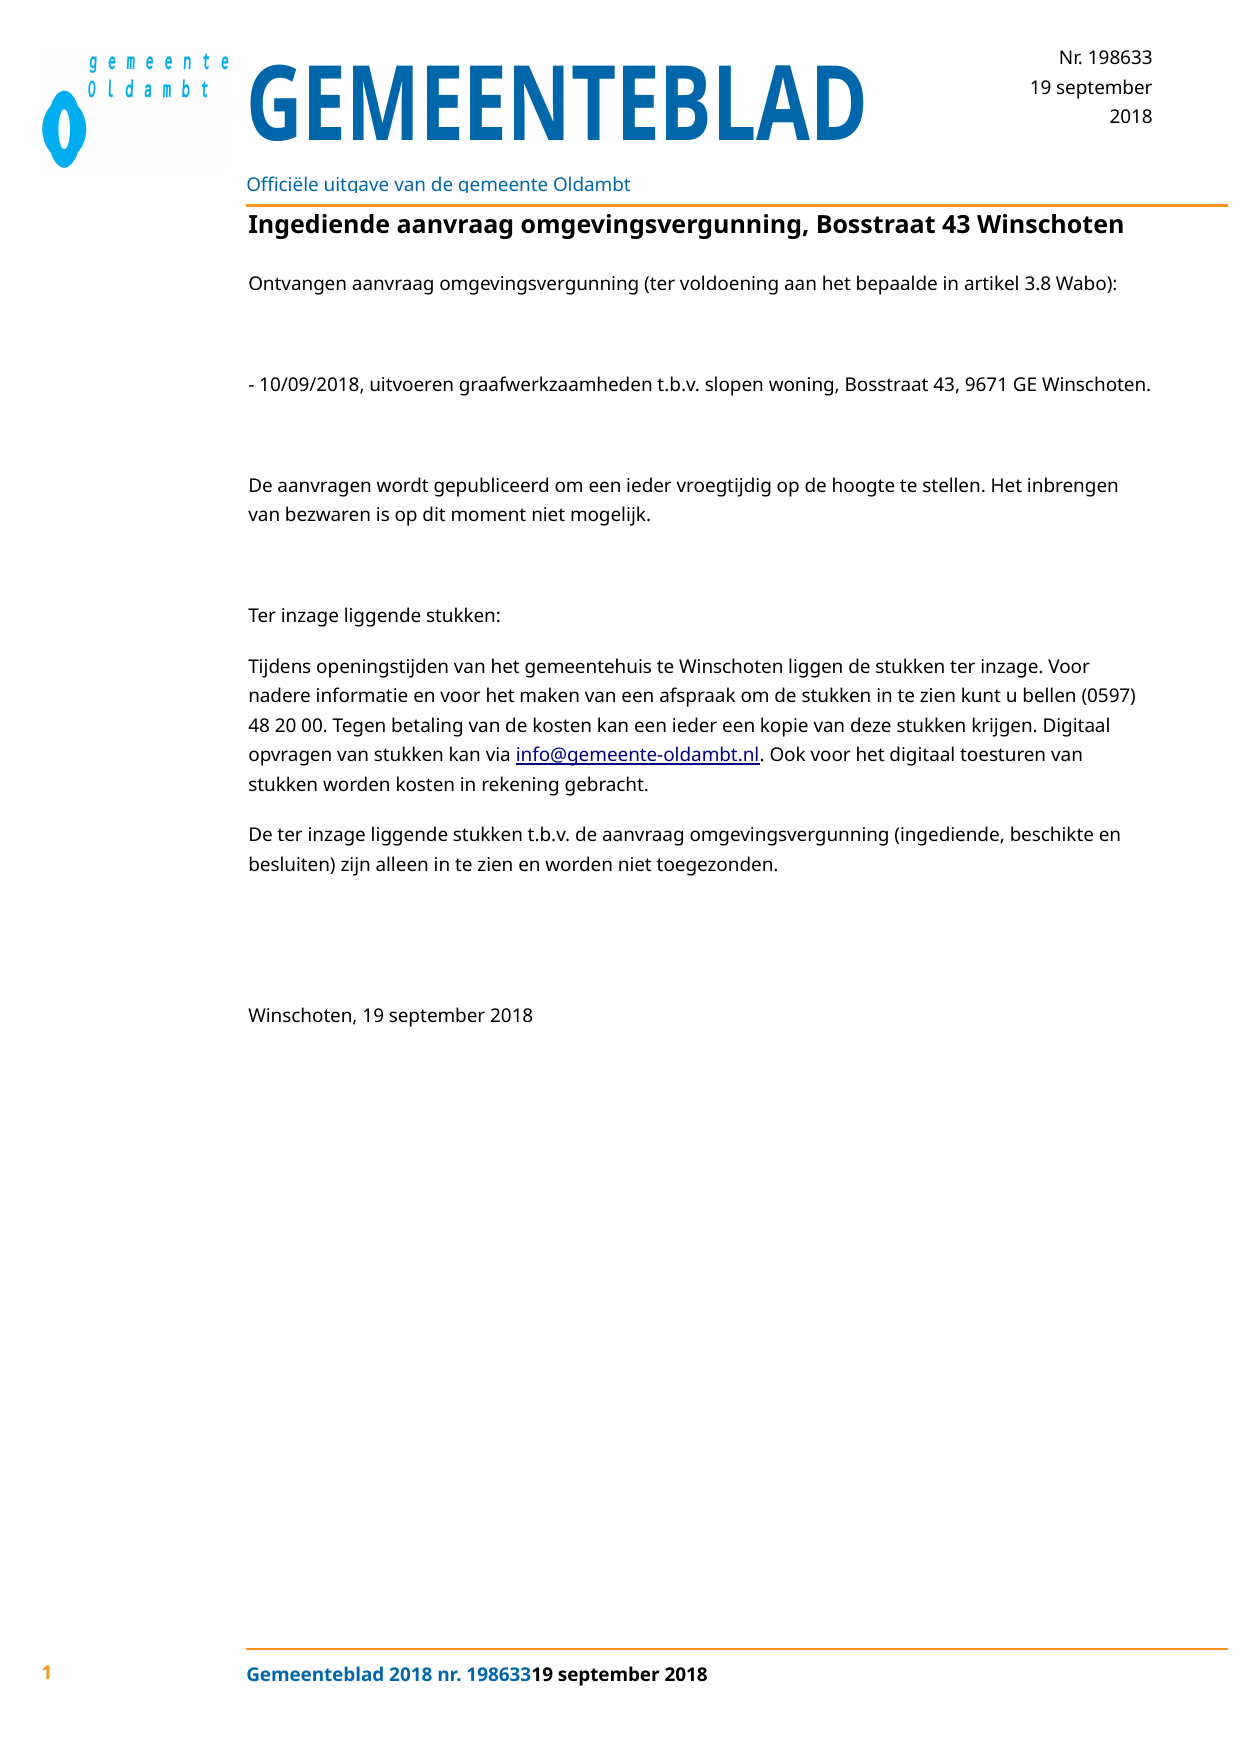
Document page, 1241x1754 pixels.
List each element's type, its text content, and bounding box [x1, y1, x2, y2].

text Winschoten, 19 september 2018 [248, 1002, 1152, 1028]
picture [41, 47, 231, 172]
text De ter inzage liggende stukken t.b.v. de aanvraag omgevingsvergunning (ingediende, beschikte en besluiten) zijn alleen in te zien en worden niet toegezonden. [248, 822, 1152, 877]
text Tijdens openingstijden van het gemeentehuis te Winschoten liggen de stukken ter inzage. Voor nadere informatie en voor het maken van een afspraak om de stukken in te zien kunt u bellen (0597) 48 20 00. Tegen betaling van de kosten kan een ieder een kopie van deze stukken krijgen. Digitaal opvragen van stukken kan via info@gemeente-oldambt.nl. Ook voor het digitaal toesturen van stukken worden kosten in rekening gebracht. [248, 653, 1152, 797]
text Ter inzage liggende stukken: [248, 602, 1152, 628]
text Ingediende aanvraag omgevingsvergunning, Bosstraat 43 Winschoten [248, 207, 1152, 241]
text - 10/09/2018, uitvoeren graafwerkzaamheden t.b.v. slopen woning, Bosstraat 43, 9671 GE Winschoten. [248, 371, 1152, 397]
text Ontvangen aanvraag omgevingsvergunning (ter voldoening aan het bepaalde in artikel 3.8 Wabo): [248, 270, 1152, 296]
text De aanvragen wordt gepubliceerd om een ieder vroegtijdig op de hoogte te stellen. Het inbrengen van bezwaren is op dit moment niet mogelijk. [248, 472, 1152, 527]
